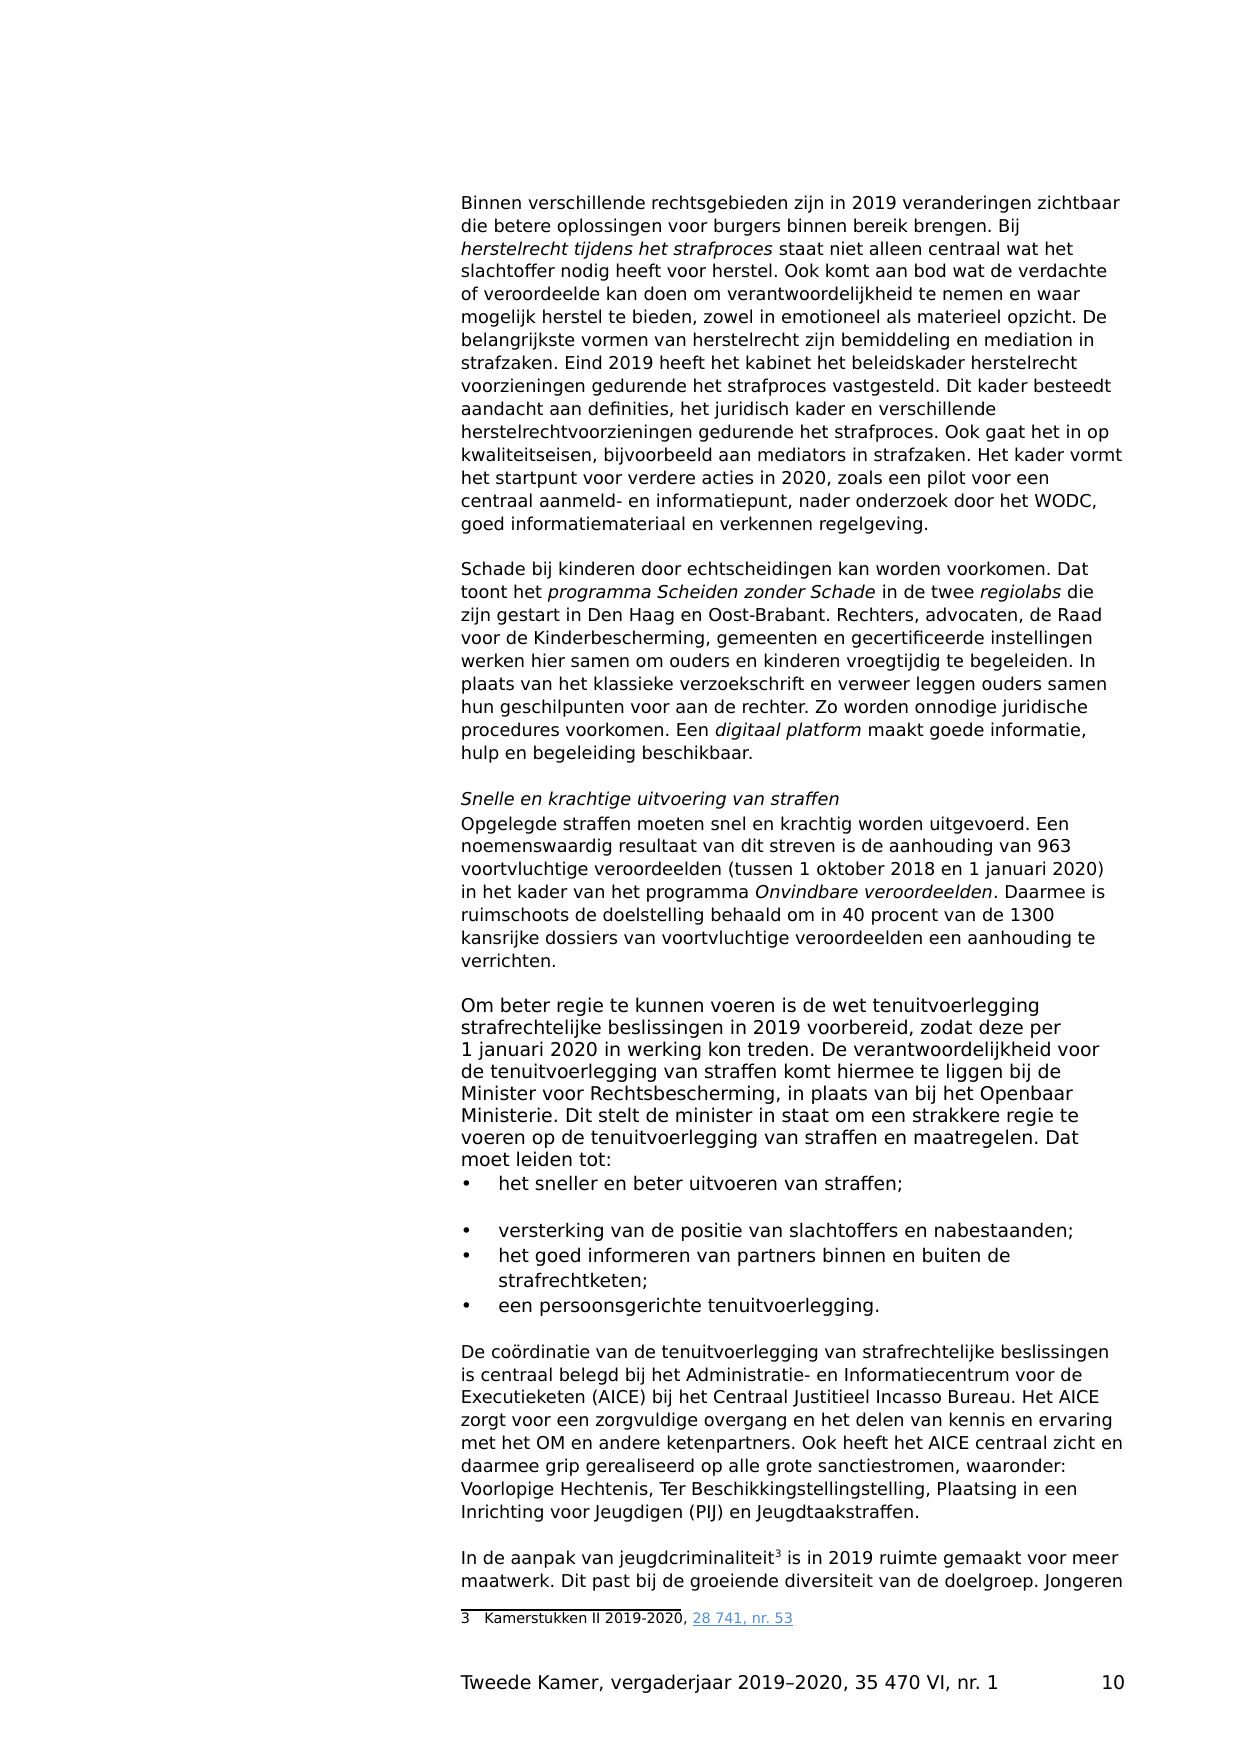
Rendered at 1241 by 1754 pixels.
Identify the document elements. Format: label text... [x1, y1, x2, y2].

list versterking van de positie van slachtoffers en nabestaanden; [461, 1218, 1125, 1243]
text __Kamerstukken II 2019-2020, 28 741, nr. 53 [461, 1610, 1125, 1627]
list het goed informeren van partners binnen en buiten de strafrechtketen; [461, 1243, 1125, 1293]
text Om beter regie te kunnen voeren is de wet tenuitvoerlegging strafrechtelijke beslissingen in 2019 voorbereid, zodat deze per 1 januari 2020 in werking kon treden. De verantwoordelijkheid voor de tenuitvoerlegging van straffen komt hiermee te liggen bij de Minister voor Rechtsbescherming, in plaats van bij het Openbaar Ministerie. Dit stelt de minister in staat om een strakkere regie te voeren op de tenuitvoerlegging van straffen en maatregelen. Dat moet leiden tot: [461, 995, 1125, 1171]
text In de aanpak van jeugdcriminaliteit is in 2019 ruimte gemaakt voor meer maatwerk. Dit past bij de groeiende diversiteit van de doelgroep. Jongeren [461, 1546, 1125, 1592]
text Schade bij kinderen door echtscheidingen kan worden voorkomen. Dat toont het programma Scheiden zonder Schade in de twee regiolabs die zijn gestart in Den Haag en Oost-Brabant. Rechters, advocaten, de Raad voor de Kinderbescherming, gemeenten en gecertificeerde instellingen werken hier samen om ouders en kinderen vroegtijdig te begeleiden. In plaats van het klassieke verzoekschrift en verweer leggen ouders samen hun geschilpunten voor aan de rechter. Zo worden onnodige juridische procedures voorkomen. Een digitaal platform maakt goede informatie, hulp en begeleiding beschikbaar. [461, 557, 1125, 764]
text Opgelegde straffen moeten snel en krachtig worden uitgevoerd. Een noemenswaardig resultaat van dit streven is de aanhouding van 963 voortvluchtige veroordeelden (tussen 1 oktober 2018 en 1 januari 2020) in het kader van het programma Onvindbare veroordeelden. Daarmee is ruimschoots de doelstelling behaald om in 40 procent van de 1300 kansrijke dossiers van voortvluchtige veroordeelden een aanhouding te verrichten. [461, 812, 1125, 972]
text Binnen verschillende rechtsgebieden zijn in 2019 veranderingen zichtbaar die betere oplossingen voor burgers binnen bereik brengen. Bij herstelrecht tijdens het strafproces staat niet alleen centraal wat het slachtoffer nodig heeft voor herstel. Ook komt aan bod wat de verdachte of veroordeelde kan doen om verantwoordelijkheid te nemen en waar mogelijk herstel te bieden, zowel in emotioneel als materieel opzicht. De belangrijkste vormen van herstelrecht zijn bemiddeling en mediation in strafzaken. Eind 2019 heeft het kabinet het beleidskader herstelrecht voorzieningen gedurende het strafproces vastgesteld. Dit kader besteedt aandacht aan definities, het juridisch kader en verschillende herstelrechtvoorzieningen gedurende het strafproces. Ook gaat het in op kwaliteitseisen, bijvoorbeeld aan mediators in strafzaken. Het kader vormt het startpunt voor verdere acties in 2020, zoals een pilot voor een centraal aanmeld- en informatiepunt, nader onderzoek door het WODC, goed informatiemateriaal en verkennen regelgeving. [461, 191, 1125, 534]
list het sneller en beter uitvoeren van straffen; [461, 1171, 1125, 1196]
text Snelle en krachtige uitvoering van straffen [461, 787, 1125, 809]
text De coördinatie van de tenuitvoerlegging van strafrechtelijke beslissingen is centraal belegd bij het Administratie- en Informatiecentrum voor de Executieketen (AICE) bij het Centraal Justitieel Incasso Bureau. Het AICE zorgt voor een zorgvuldige overgang en het delen van kennis en ervaring met het OM en andere ketenpartners. Ook heeft het AICE centraal zicht en daarmee grip gerealiseerd op alle grote sanctiestromen, waaronder: Voorlopige Hechtenis, Ter Beschikkingstellingstelling, Plaatsing in een Inrichting voor Jeugdigen (PIJ) en Jeugdtaakstraffen. [461, 1340, 1125, 1523]
list een persoonsgerichte tenuitvoerlegging. [461, 1293, 1125, 1318]
